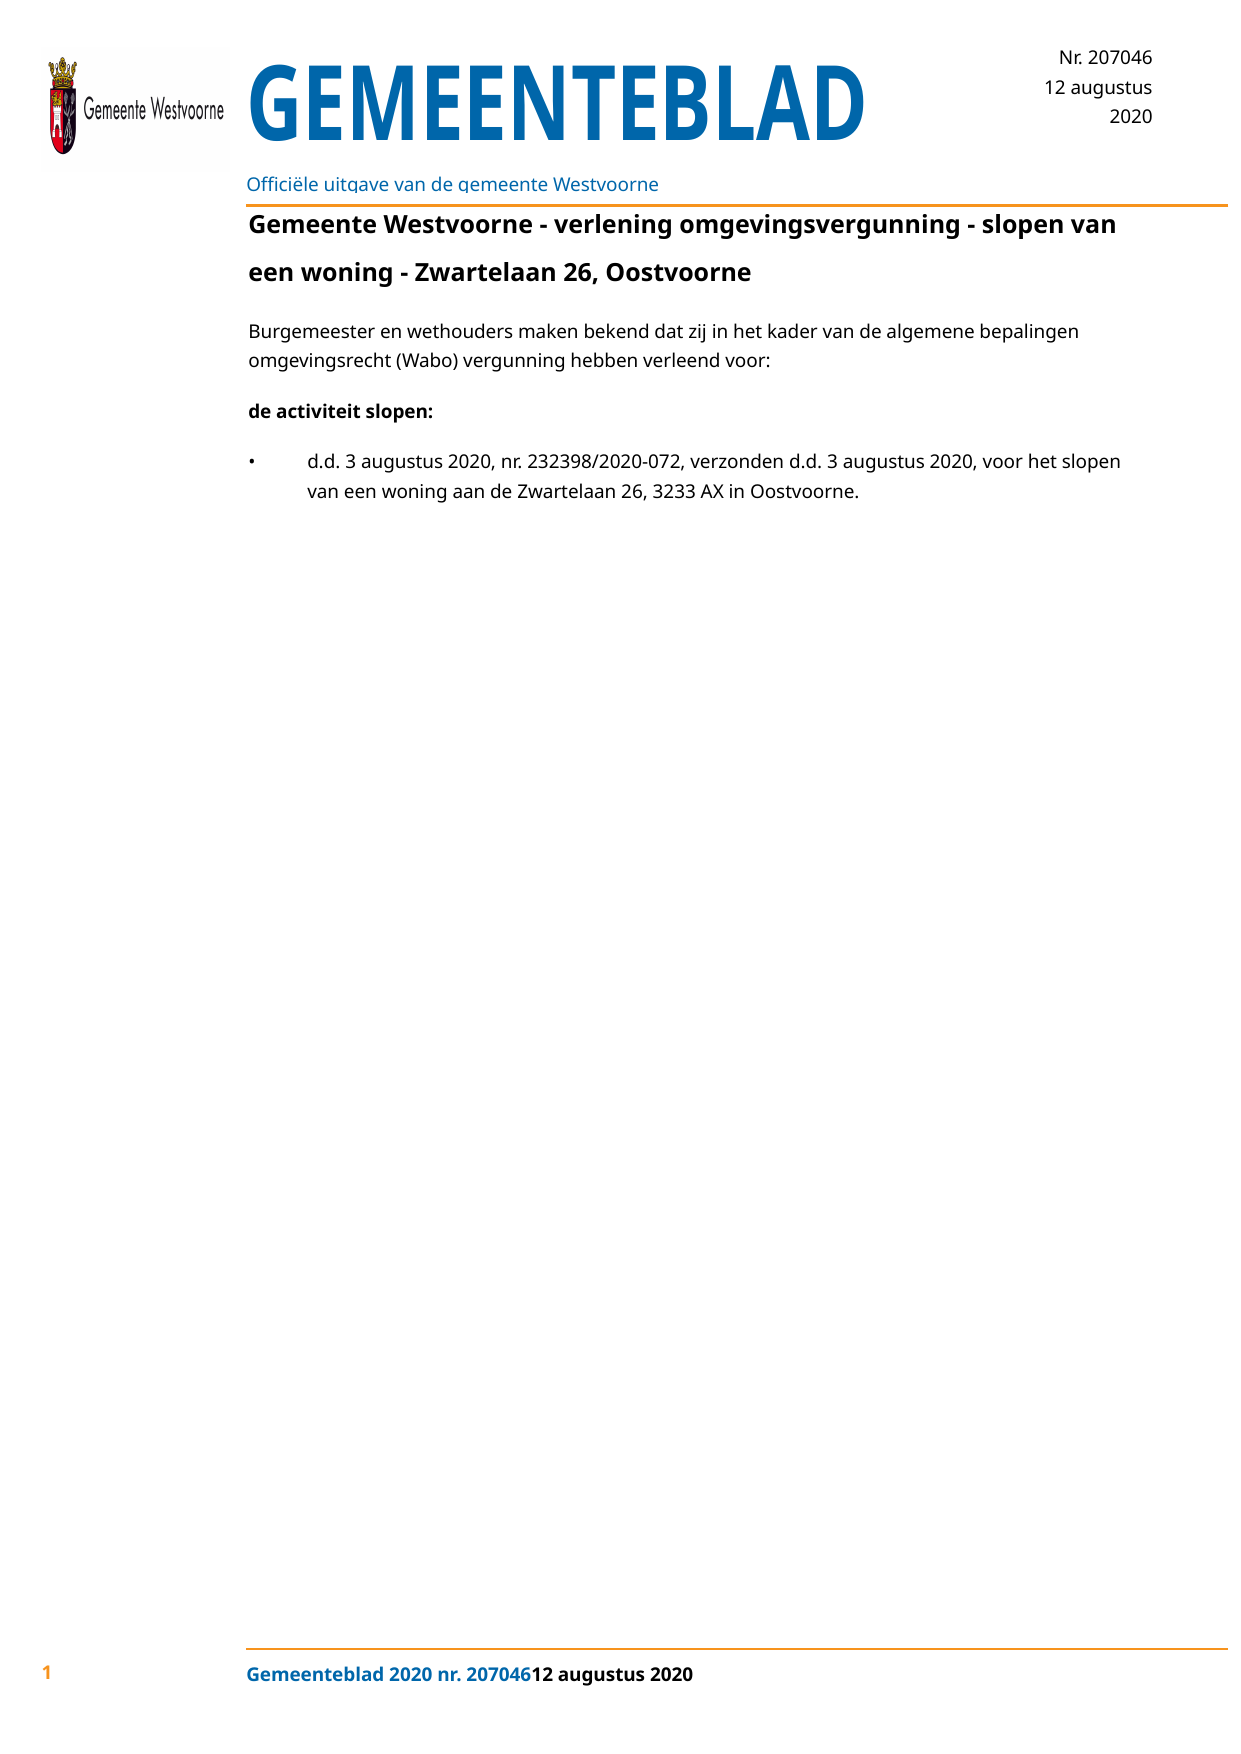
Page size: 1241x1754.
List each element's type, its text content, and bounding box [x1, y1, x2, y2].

text Gemeente Westvoorne - verlening omgevingsvergunning - slopen van een woning - Zwartelaan 26, Oostvoorne [248, 207, 1152, 288]
text Burgemeester en wethouders maken bekend dat zij in het kader van de algemene bepalingen omgevingsrecht (Wabo) vergunning hebben verleend voor: [248, 318, 1152, 373]
list d.d. 3 augustus 2020, nr. 232398/2020-072, verzonden d.d. 3 augustus 2020, voor het slopen van een woning aan de Zwartelaan 26, 3233 AX in Oostvoorne. [248, 448, 1152, 504]
picture [41, 47, 231, 172]
text de activiteit slopen: [248, 398, 1152, 424]
